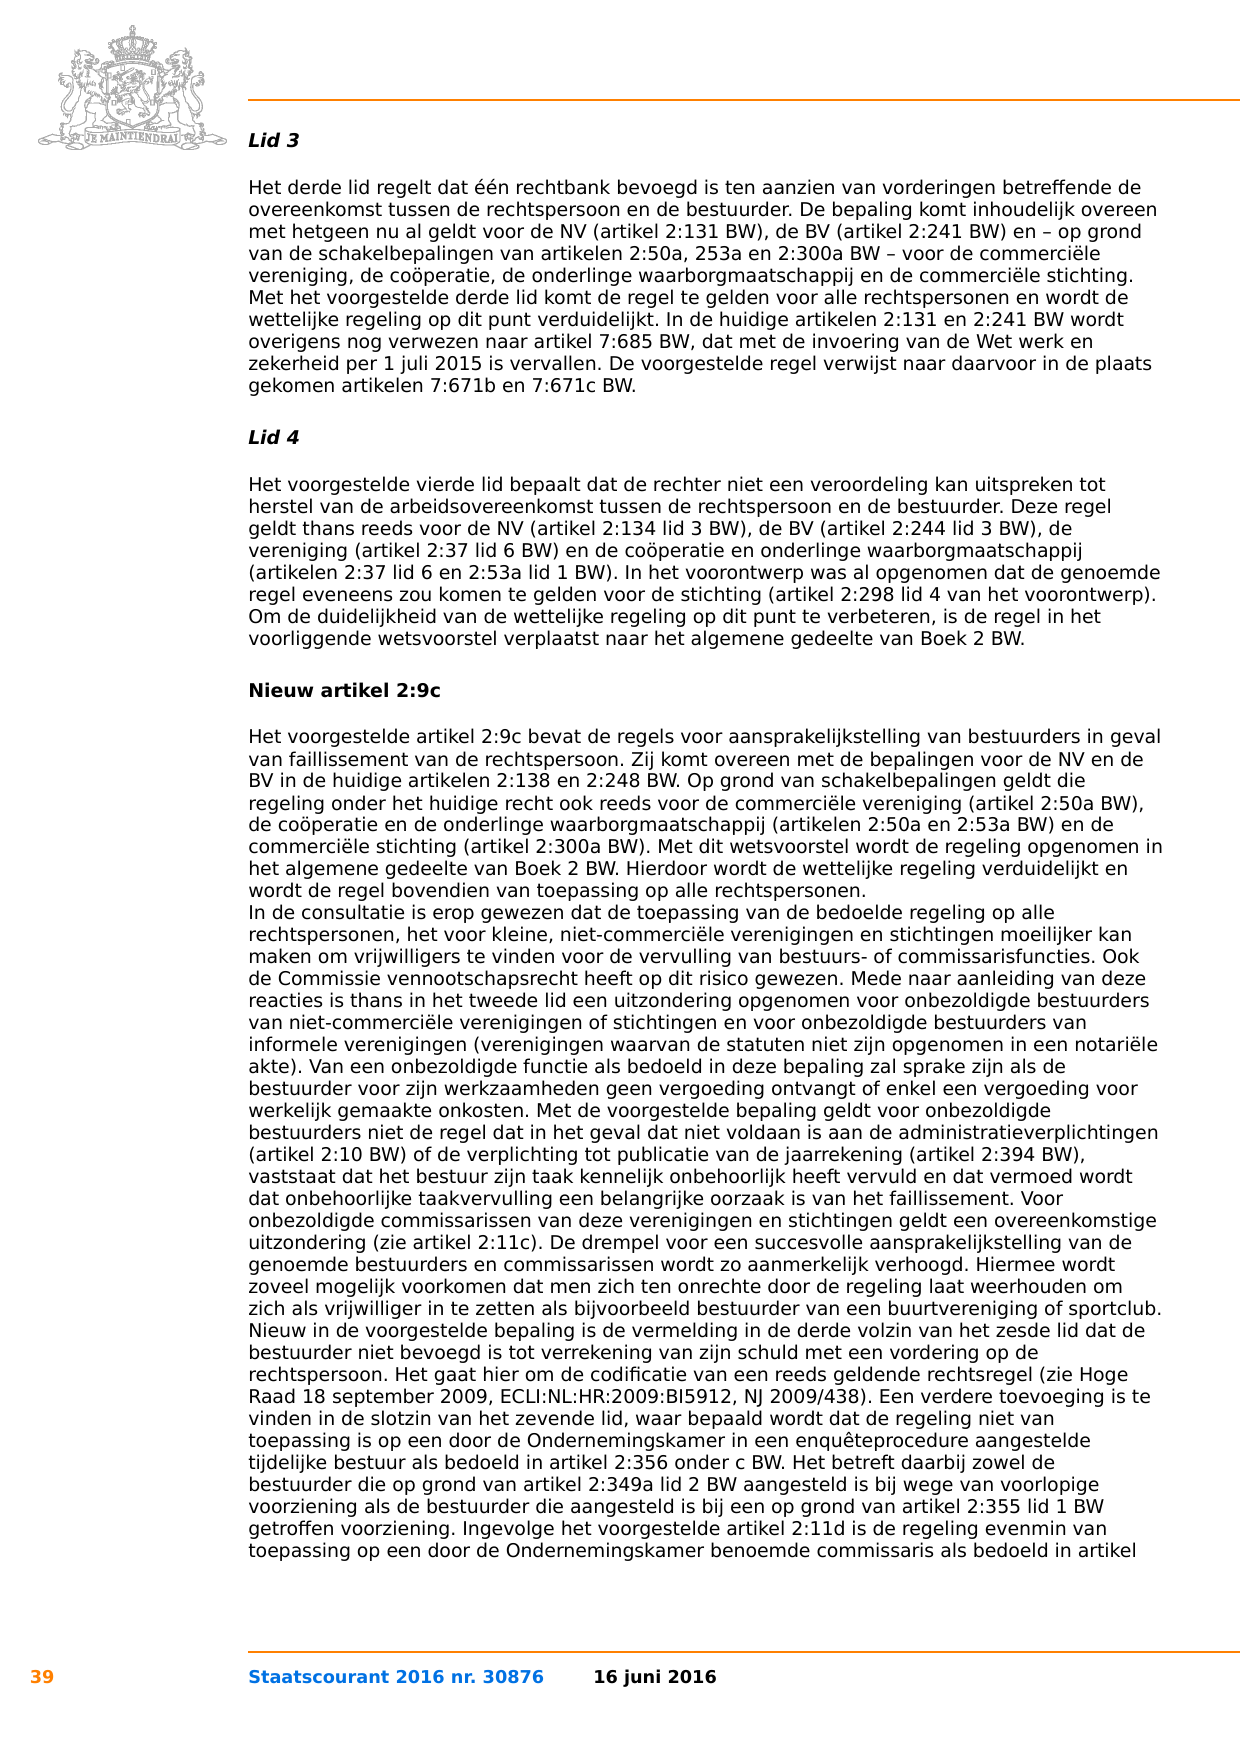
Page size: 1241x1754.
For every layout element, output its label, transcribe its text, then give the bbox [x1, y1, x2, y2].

text Het voorgestelde artikel 2:9c bevat de regels voor aansprakelijkstelling van bestuurders in geval van faillissement van de rechtspersoon. Zij komt overeen met de bepalingen voor de NV en de BV in de huidige artikelen 2:138 en 2:248 BW. Op grond van schakelbepalingen geldt die regeling onder het huidige recht ook reeds voor de commerciële vereniging (artikel 2:50a BW), de coöperatie en de onderlinge waarborgmaatschappij (artikelen 2:50a en 2:53a BW) en de commerciële stichting (artikel 2:300a BW). Met dit wetsvoorstel wordt de regeling opgenomen in het algemene gedeelte van Boek 2 BW. Hierdoor wordt de wettelijke regeling verduidelijkt en wordt de regel bovendien van toepassing op alle rechtspersonen. [248, 726, 1163, 902]
subtitle Lid 3 [248, 130, 1163, 152]
text In de consultatie is erop gewezen dat de toepassing van de bedoelde regeling op alle rechtspersonen, het voor kleine, niet-commerciële verenigingen en stichtingen moeilijker kan maken om vrijwilligers te vinden voor de vervulling van bestuurs- of commissarisfuncties. Ook de Commissie vennootschapsrecht heeft op dit risico gewezen. Mede naar aanleiding van deze reacties is thans in het tweede lid een uitzondering opgenomen voor onbezoldigde bestuurders van niet-commerciële verenigingen of stichtingen en voor onbezoldigde bestuurders van informele verenigingen (verenigingen waarvan de statuten niet zijn opgenomen in een notariële akte). Van een onbezoldigde functie als bedoeld in deze bepaling zal sprake zijn als de bestuurder voor zijn werkzaamheden geen vergoeding ontvangt of enkel een vergoeding voor werkelijk gemaakte onkosten. Met de voorgestelde bepaling geldt voor onbezoldigde bestuurders niet de regel dat in het geval dat niet voldaan is aan de administratieverplichtingen (artikel 2:10 BW) of de verplichting tot publicatie van de jaarrekening (artikel 2:394 BW), vaststaat dat het bestuur zijn taak kennelijk onbehoorlijk heeft vervuld en dat vermoed wordt dat onbehoorlijke taakvervulling een belangrijke oorzaak is van het faillissement. Voor onbezoldigde commissarissen van deze verenigingen en stichtingen geldt een overeenkomstige uitzondering (zie artikel 2:11c). De drempel voor een succesvolle aansprakelijkstelling van de genoemde bestuurders en commissarissen wordt zo aanmerkelijk verhoogd. Hiermee wordt zoveel mogelijk voorkomen dat men zich ten onrechte door de regeling laat weerhouden om zich als vrijwilliger in te zetten als bijvoorbeeld bestuurder van een buurtvereniging of sportclub. [248, 902, 1163, 1320]
picture [38, 25, 227, 150]
subtitle Nieuw artikel 2:9c [248, 679, 1163, 701]
text Het derde lid regelt dat één rechtbank bevoegd is ten aanzien van vorderingen betreffende de overeenkomst tussen de rechtspersoon en de bestuurder. De bepaling komt inhoudelijk overeen met hetgeen nu al geldt voor de NV (artikel 2:131 BW), de BV (artikel 2:241 BW) en – op grond van de schakelbepalingen van artikelen 2:50a, 253a en 2:300a BW – voor de commerciële vereniging, de coöperatie, de onderlinge waarborgmaatschappij en de commerciële stichting. Met het voorgestelde derde lid komt de regel te gelden voor alle rechtspersonen en wordt de wettelijke regeling op dit punt verduidelijkt. In de huidige artikelen 2:131 en 2:241 BW wordt overigens nog verwezen naar artikel 7:685 BW, dat met de invoering van de Wet werk en zekerheid per 1 juli 2015 is vervallen. De voorgestelde regel verwijst naar daarvoor in de plaats gekomen artikelen 7:671b en 7:671c BW. [248, 177, 1163, 397]
text Het voorgestelde vierde lid bepaalt dat de rechter niet een veroordeling kan uitspreken tot herstel van de arbeidsovereenkomst tussen de rechtspersoon en de bestuurder. Deze regel geldt thans reeds voor de NV (artikel 2:134 lid 3 BW), de BV (artikel 2:244 lid 3 BW), de vereniging (artikel 2:37 lid 6 BW) en de coöperatie en onderlinge waarborgmaatschappij (artikelen 2:37 lid 6 en 2:53a lid 1 BW). In het voorontwerp was al opgenomen dat de genoemde regel eveneens zou komen te gelden voor de stichting (artikel 2:298 lid 4 van het voorontwerp). Om de duidelijkheid van de wettelijke regeling op dit punt te verbeteren, is de regel in het voorliggende wetsvoorstel verplaatst naar het algemene gedeelte van Boek 2 BW. [248, 474, 1163, 649]
subtitle Lid 4 [248, 427, 1163, 449]
text Nieuw in de voorgestelde bepaling is de vermelding in de derde volzin van het zesde lid dat de bestuurder niet bevoegd is tot verrekening van zijn schuld met een vordering op de rechtspersoon. Het gaat hier om de codificatie van een reeds geldende rechtsregel (zie Hoge Raad 18 september 2009, ECLI:NL:HR:2009:BI5912, NJ 2009/438). Een verdere toevoeging is te vinden in de slotzin van het zevende lid, waar bepaald wordt dat de regeling niet van toepassing is op een door de Ondernemingskamer in een enquêteprocedure aangestelde tijdelijke bestuur als bedoeld in artikel 2:356 onder c BW. Het betreft daarbij zowel de bestuurder die op grond van artikel 2:349a lid 2 BW aangesteld is bij wege van voorlopige voorziening als de bestuurder die aangesteld is bij een op grond van artikel 2:355 lid 1 BW getroffen voorziening. Ingevolge het voorgestelde artikel 2:11d is de regeling evenmin van toepassing op een door de Ondernemingskamer benoemde commissaris als bedoeld in artikel [248, 1320, 1163, 1562]
